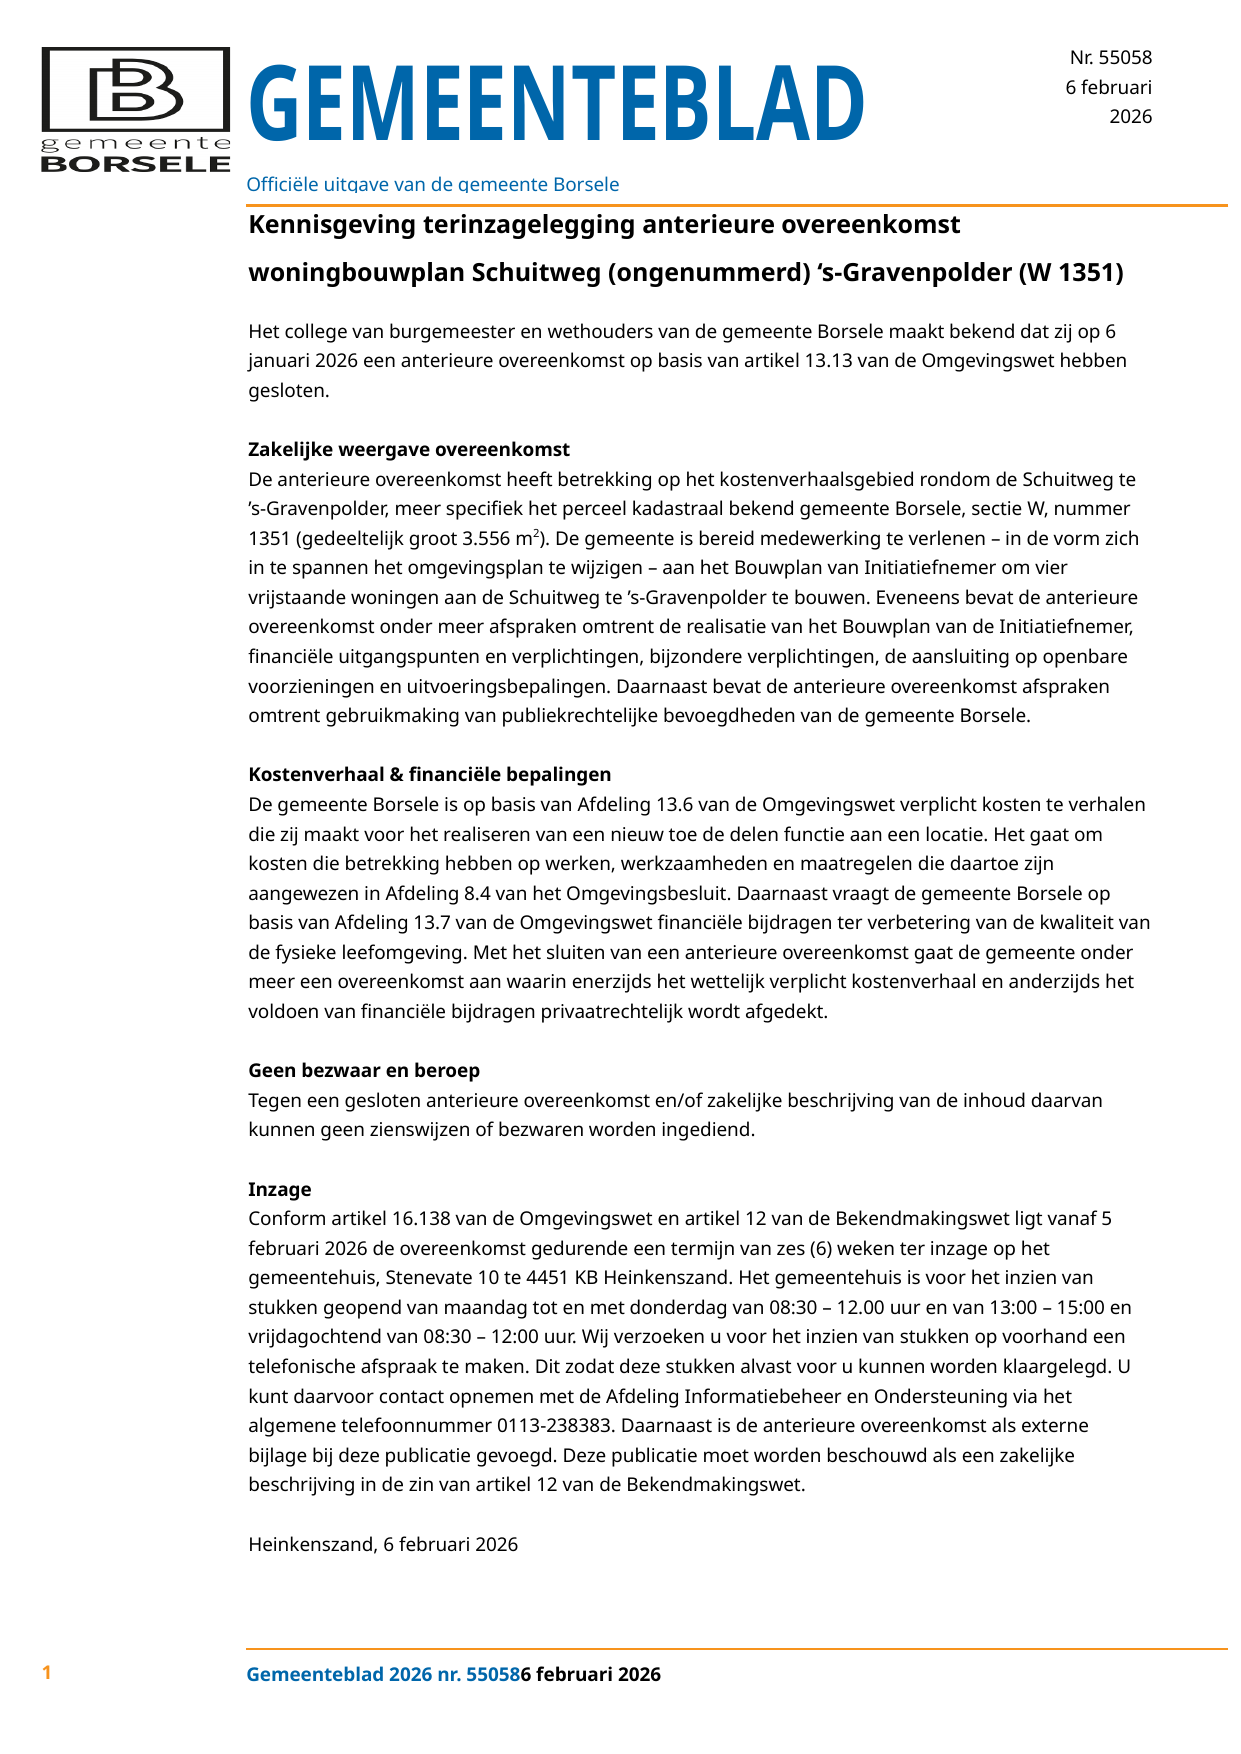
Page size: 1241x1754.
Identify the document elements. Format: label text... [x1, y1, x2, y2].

text De anterieure overeenkomst heeft betrekking op het kostenverhaalsgebied rondom de Schuitweg te ’s-Gravenpolder, meer specifiek het perceel kadastraal bekend gemeente Borsele, sectie W, nummer 1351 (gedeeltelijk groot 3.556 m2). De gemeente is bereid medewerking te verlenen – in de vorm zich in te spannen het omgevingsplan te wijzigen – aan het Bouwplan van Initiatiefnemer om vier vrijstaande woningen aan de Schuitweg te ’s-Gravenpolder te bouwen. Eveneens bevat de anterieure overeenkomst onder meer afspraken omtrent de realisatie van het Bouwplan van de Initiatiefnemer, financiële uitgangspunten en verplichtingen, bijzondere verplichtingen, de aansluiting op openbare voorzieningen en uitvoeringsbepalingen. Daarnaast bevat de anterieure overeenkomst afspraken omtrent gebruikmaking van publiekrechtelijke bevoegdheden van de gemeente Borsele. [248, 466, 1152, 728]
text De gemeente Borsele is op basis van Afdeling 13.6 van de Omgevingswet verplicht kosten te verhalen die zij maakt voor het realiseren van een nieuw toe de delen functie aan een locatie. Het gaat om kosten die betrekking hebben op werken, werkzaamheden en maatregelen die daartoe zijn aangewezen in Afdeling 8.4 van het Omgevingsbesluit. Daarnaast vraagt de gemeente Borsele op basis van Afdeling 13.7 van de Omgevingswet financiële bijdragen ter verbetering van de kwaliteit van de fysieke leefomgeving. Met het sluiten van een anterieure overeenkomst gaat de gemeente onder meer een overeenkomst aan waarin enerzijds het wettelijk verplicht kostenverhaal en anderzijds het voldoen van financiële bijdragen privaatrechtelijk wordt afgedekt. [248, 791, 1152, 1024]
text Heinkenszand, 6 februari 2026 [248, 1531, 1152, 1557]
text Kennisgeving terinzagelegging anterieure overeenkomst woningbouwplan Schuitweg (ongenummerd) ‘s-Gravenpolder (W 1351) [248, 207, 1152, 288]
text Inzage [248, 1176, 1152, 1202]
text Kostenverhaal & financiële bepalingen [248, 762, 1152, 787]
text Zakelijke weergave overeenkomst [248, 436, 1152, 462]
picture [41, 47, 231, 172]
text Geen bezwaar en beroep [248, 1057, 1152, 1083]
text Tegen een gesloten anterieure overeenkomst en/of zakelijke beschrijving van de inhoud daarvan kunnen geen zienswijzen of bezwaren worden ingediend. [248, 1087, 1152, 1142]
text Het college van burgemeester en wethouders van de gemeente Borsele maakt bekend dat zij op 6 januari 2026 een anterieure overeenkomst op basis van artikel 13.13 van de Omgevingswet hebben gesloten. [248, 318, 1152, 403]
text Conform artikel 16.138 van de Omgevingswet en artikel 12 van de Bekendmakingswet ligt vanaf 5 februari 2026 de overeenkomst gedurende een termijn van zes (6) weken ter inzage op het gemeentehuis, Stenevate 10 te 4451 KB Heinkenszand. Het gemeentehuis is voor het inzien van stukken geopend van maandag tot en met donderdag van 08:30 – 12.00 uur en van 13:00 – 15:00 en vrijdagochtend van 08:30 – 12:00 uur. Wij verzoeken u voor het inzien van stukken op voorhand een telefonische afspraak te maken. Dit zodat deze stukken alvast voor u kunnen worden klaargelegd. U kunt daarvoor contact opnemen met de Afdeling Informatiebeheer en Ondersteuning via het algemene telefoonnummer 0113-238383. Daarnaast is de anterieure overeenkomst als externe bijlage bij deze publicatie gevoegd. Deze publicatie moet worden beschouwd als een zakelijke beschrijving in de zin van artikel 12 van de Bekendmakingswet. [248, 1205, 1152, 1497]
